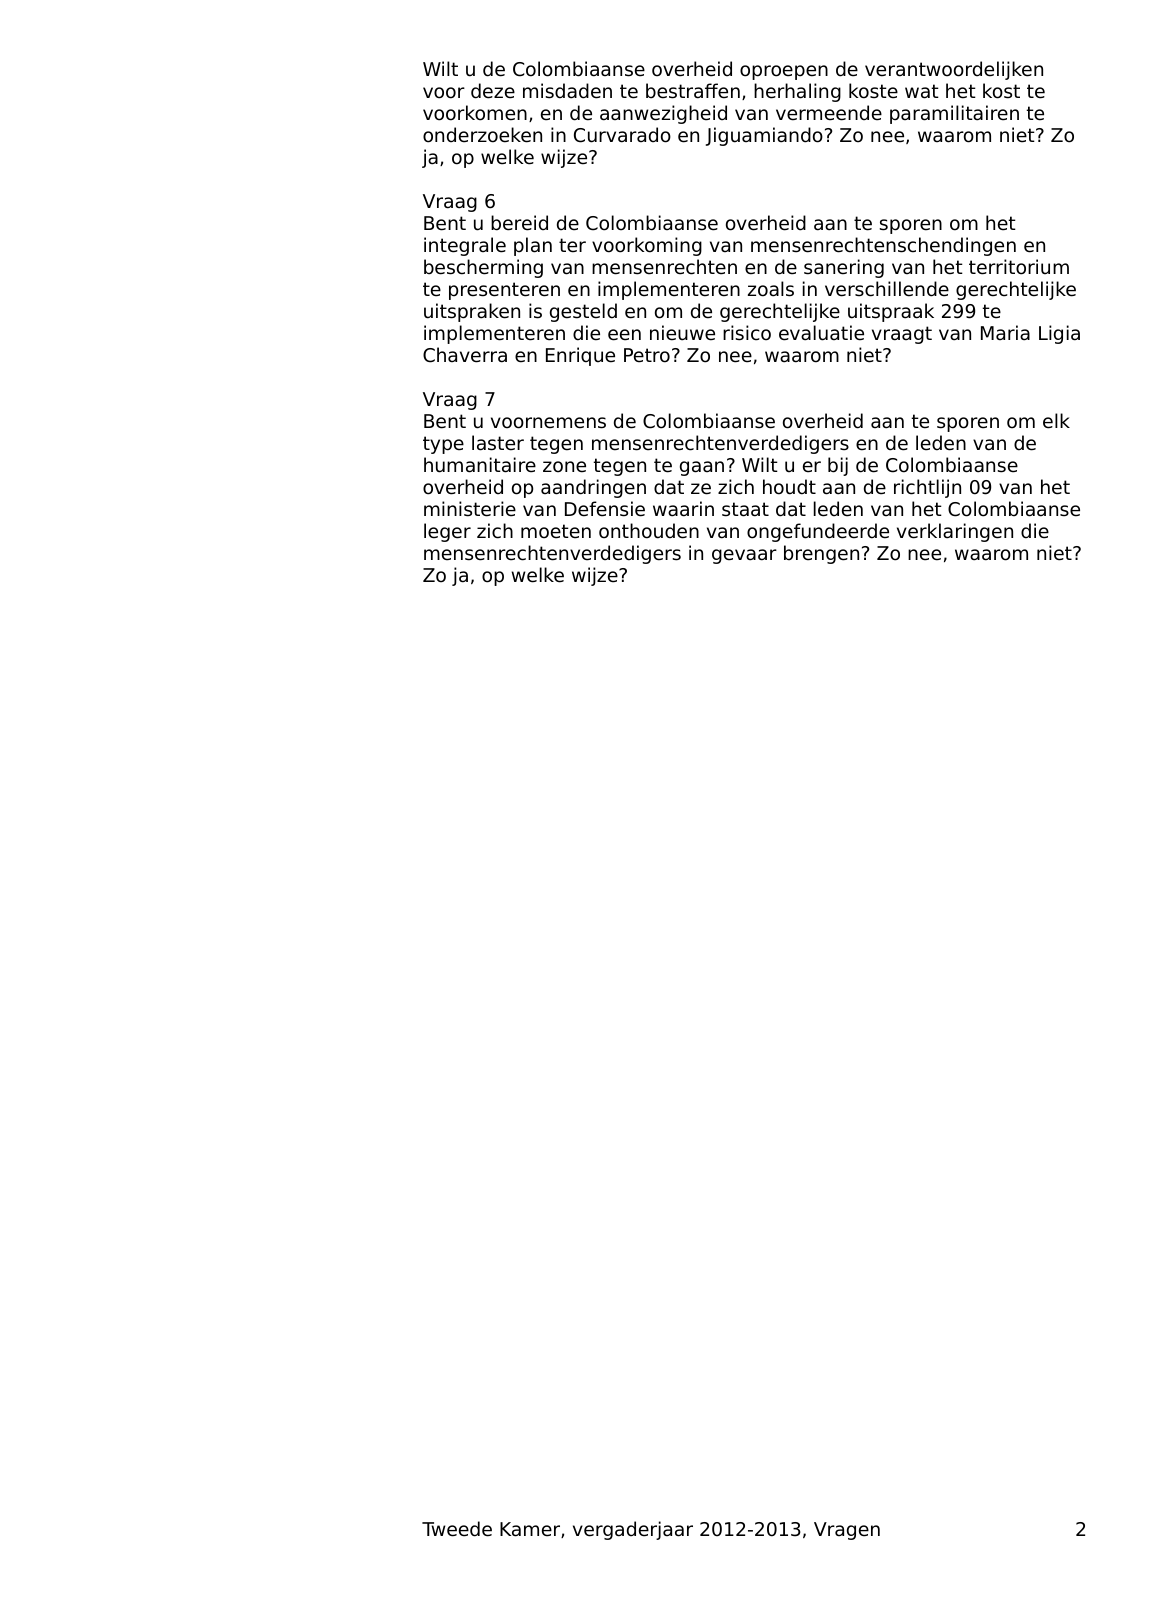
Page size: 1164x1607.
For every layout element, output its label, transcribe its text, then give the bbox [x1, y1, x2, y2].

text Bent u voornemens de Colombiaanse overheid aan te sporen om elk type laster tegen mensenrechtenverdedigers en de leden van de humanitaire zone tegen te gaan? Wilt u er bij de Colombiaanse overheid op aandringen dat ze zich houdt aan de richtlijn 09 van het ministerie van Defensie waarin staat dat leden van het Colombiaanse leger zich moeten onthouden van ongefundeerde verklaringen die mensenrechtenverdedigers in gevaar brengen? Zo nee, waarom niet? Zo ja, op welke wijze? [422, 411, 1087, 587]
text Vraag 7 [422, 389, 1087, 411]
text Bent u bereid de Colombiaanse overheid aan te sporen om het integrale plan ter voorkoming van mensenrechtenschendingen en bescherming van mensenrechten en de sanering van het territorium te presenteren en implementeren zoals in verschillende gerechtelijke uitspraken is gesteld en om de gerechtelijke uitspraak 299 te implementeren die een nieuwe risico evaluatie vraagt van Maria Ligia Chaverra en Enrique Petro? Zo nee, waarom niet? [422, 213, 1087, 367]
text Vraag 6 [422, 191, 1087, 213]
text Wilt u de Colombiaanse overheid oproepen de verantwoordelijken voor deze misdaden te bestraffen, herhaling koste wat het kost te voorkomen, en de aanwezigheid van vermeende paramilitairen te onderzoeken in Curvarado en Jiguamiando? Zo nee, waarom niet? Zo ja, op welke wijze? [422, 59, 1087, 169]
